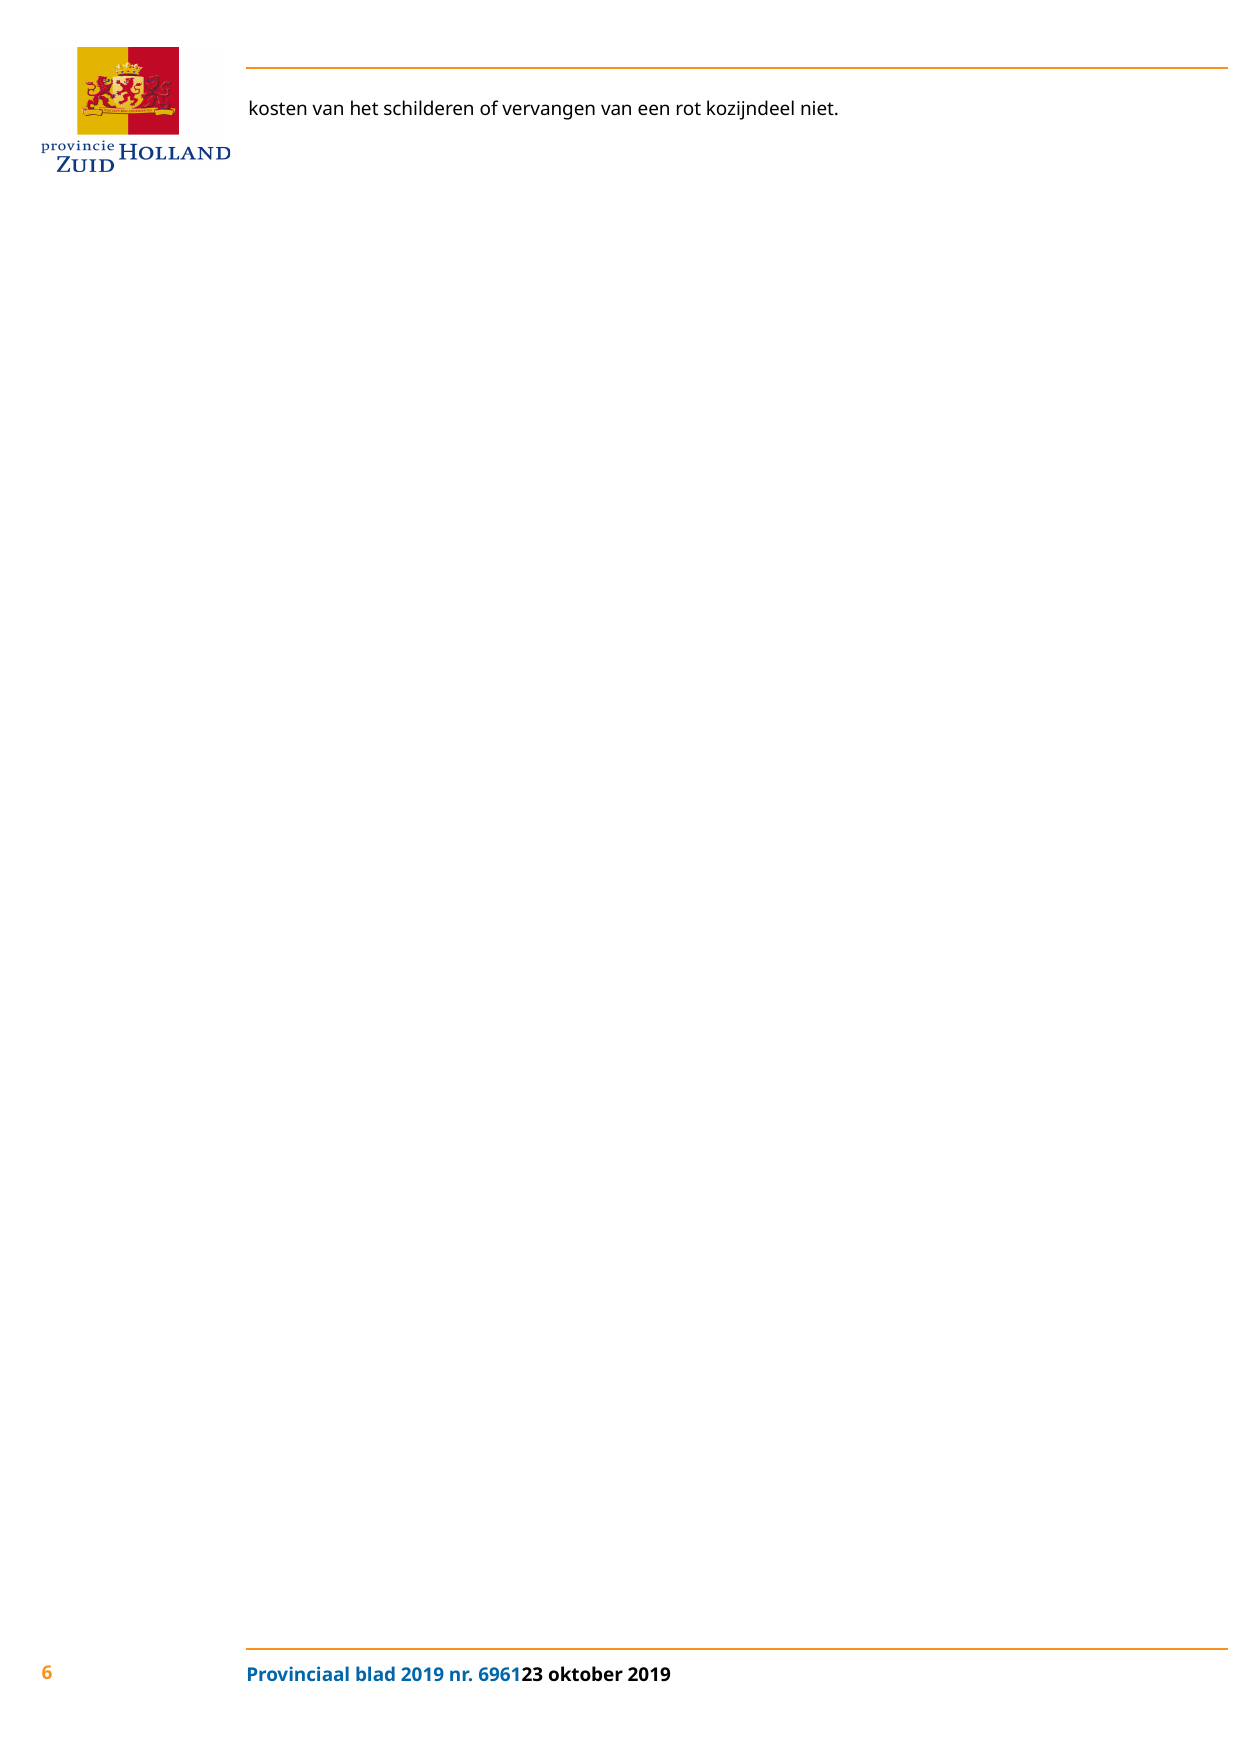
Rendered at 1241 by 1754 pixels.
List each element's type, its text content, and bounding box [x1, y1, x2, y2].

picture [41, 47, 231, 172]
text kosten van het schilderen of vervangen van een rot kozijndeel niet. [248, 95, 1152, 121]
